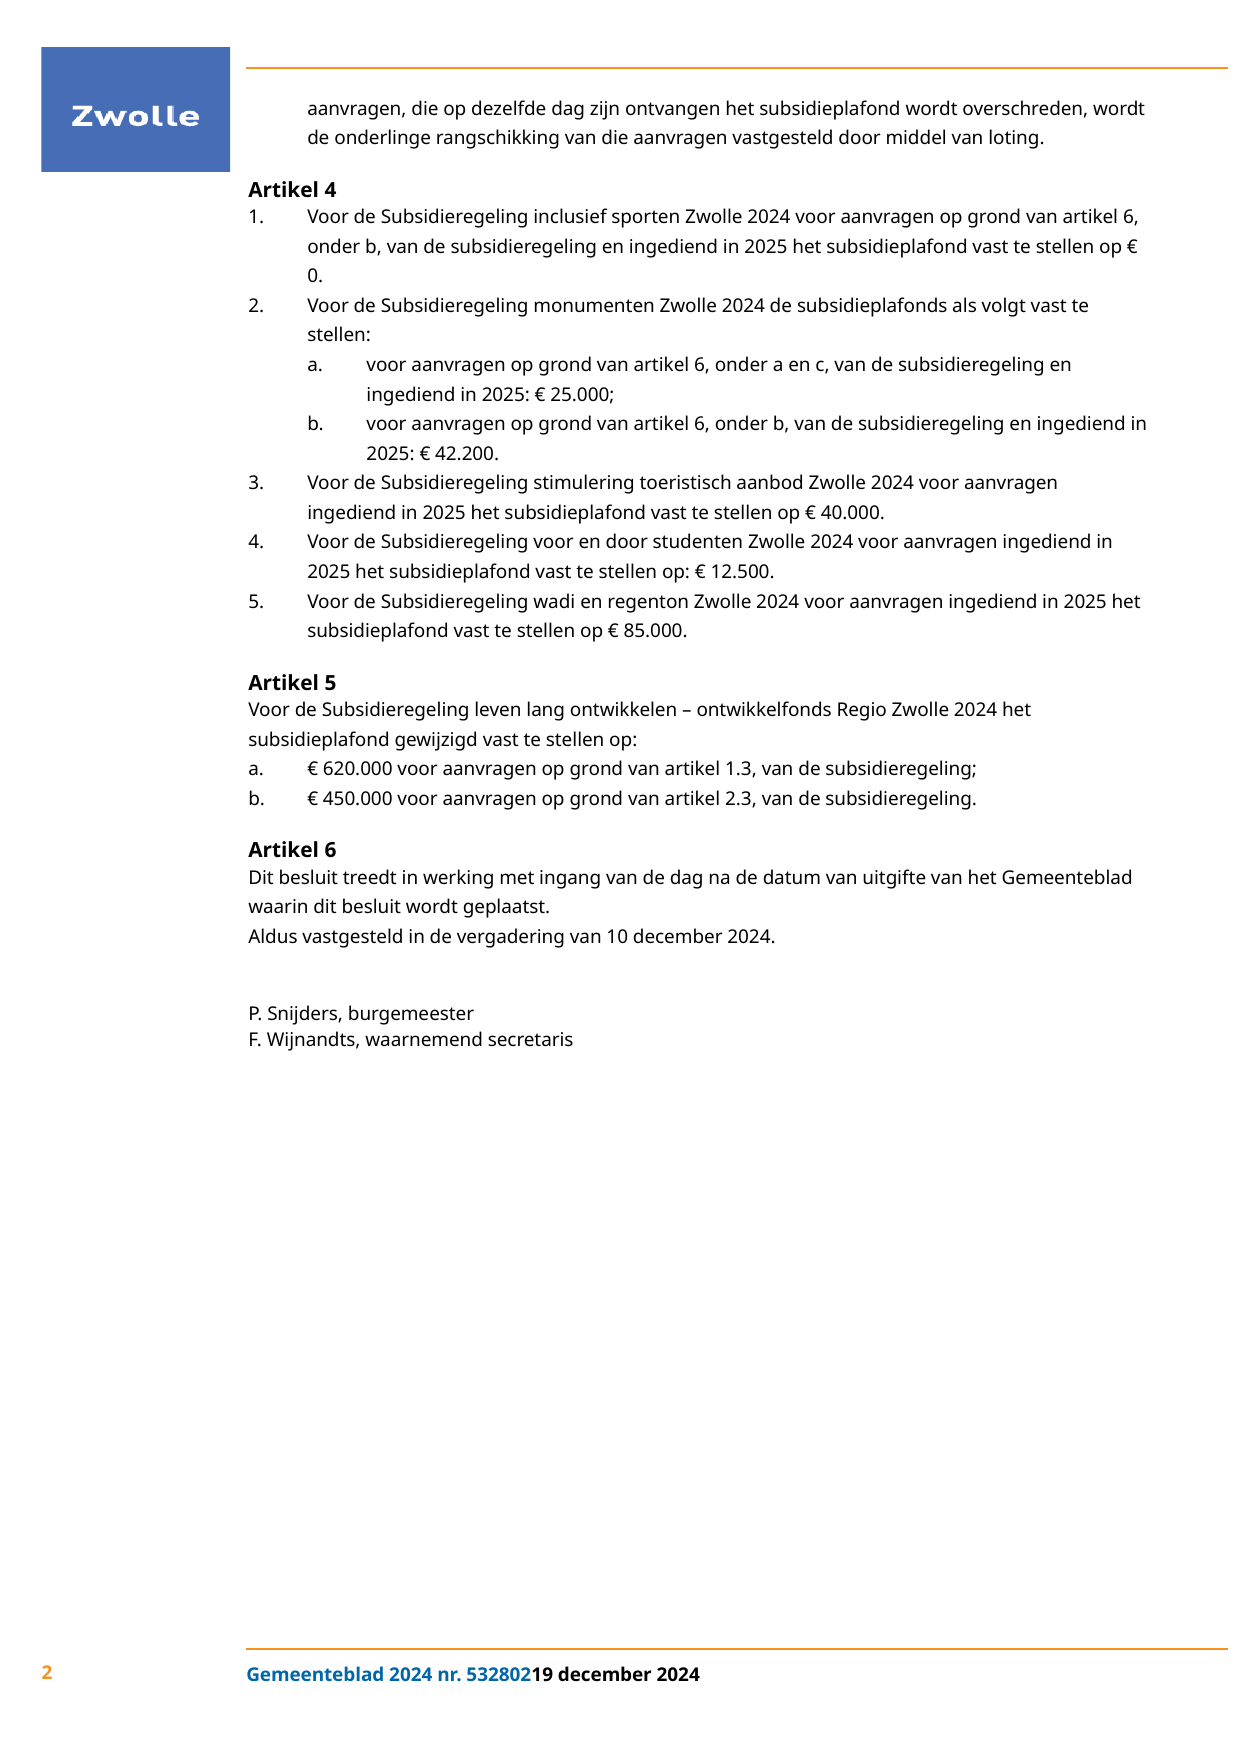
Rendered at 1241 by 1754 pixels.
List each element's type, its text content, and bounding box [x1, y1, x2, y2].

text F. Wijnandts, waarnemend secretaris [248, 1026, 1152, 1052]
list Voor de Subsidieregeling stimulering toeristisch aanbod Zwolle 2024 voor aanvragen ingediend in 2025 het subsidieplafond vast te stellen op € 40.000. [248, 469, 1152, 525]
text P. Snijders, burgemeester [248, 1000, 1152, 1026]
text Voor de Subsidieregeling leven lang ontwikkelen – ontwikkelfonds Regio Zwolle 2024 het subsidieplafond gewijzigd vast te stellen op: [248, 696, 1152, 752]
text Artikel 6 [248, 835, 1152, 864]
list Voor de Subsidieregeling voor en door studenten Zwolle 2024 voor aanvragen ingediend in 2025 het subsidieplafond vast te stellen op: € 12.500. [248, 529, 1152, 584]
text Aldus vastgesteld in de vergadering van 10 december 2024. [248, 923, 1152, 949]
list Voor de Subsidieregeling monumenten Zwolle 2024 de subsidieplafonds als volgt vast te stellen: [248, 292, 1152, 347]
list Voor de Subsidieregeling wadi en regenton Zwolle 2024 voor aanvragen ingediend in 2025 het subsidieplafond vast te stellen op € 85.000. [248, 588, 1152, 643]
text Artikel 4 [248, 175, 1152, 203]
picture [41, 47, 231, 172]
list aanvragen, die op dezelfde dag zijn ontvangen het subsidieplafond wordt overschreden, wordt de onderlinge rangschikking van die aanvragen vastgesteld door middel van loting. [248, 95, 1152, 150]
list voor aanvragen op grond van artikel 6, onder a en c, van de subsidieregeling en ingediend in 2025: € 25.000; [307, 351, 1152, 406]
list € 620.000 voor aanvragen op grond van artikel 1.3, van de subsidieregeling; [248, 755, 1152, 781]
list € 450.000 voor aanvragen op grond van artikel 2.3, van de subsidieregeling. [248, 785, 1152, 811]
text Artikel 5 [248, 668, 1152, 696]
list voor aanvragen op grond van artikel 6, onder b, van de subsidieregeling en ingediend in 2025: € 42.200. [307, 410, 1152, 466]
text Dit besluit treedt in werking met ingang van de dag na de datum van uitgifte van het Gemeenteblad waarin dit besluit wordt geplaatst. [248, 864, 1152, 919]
list Voor de Subsidieregeling inclusief sporten Zwolle 2024 voor aanvragen op grond van artikel 6, onder b, van de subsidieregeling en ingediend in 2025 het subsidieplafond vast te stellen op € 0. [248, 203, 1152, 288]
